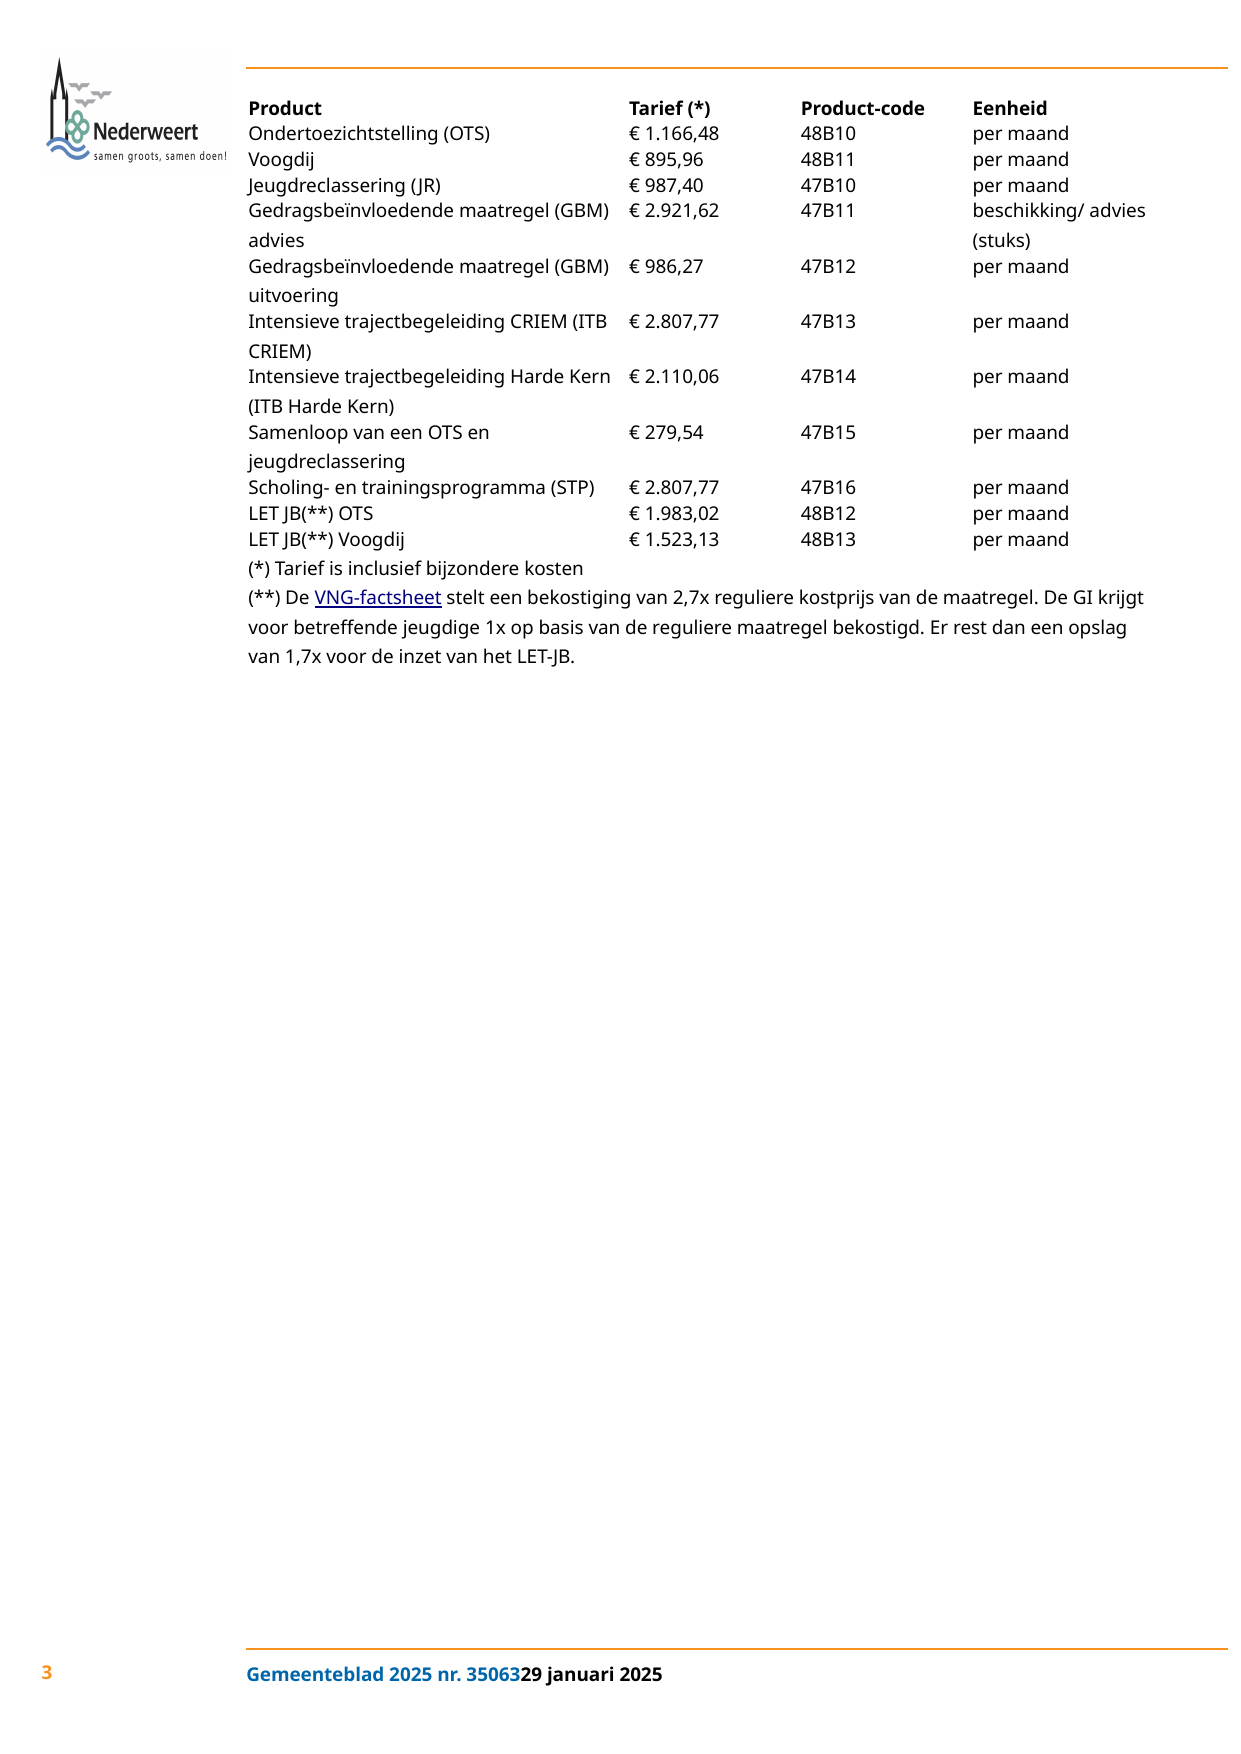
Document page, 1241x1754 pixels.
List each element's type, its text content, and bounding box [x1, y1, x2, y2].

table_cell € 279,54 [629, 419, 801, 474]
table_header Product [248, 95, 629, 121]
table_cell € 2.921,62 [629, 198, 801, 253]
table_cell 47B13 [801, 308, 972, 364]
table_cell € 1.166,48 [629, 121, 801, 146]
table_cell € 2.110,06 [629, 364, 801, 419]
table_cell Gedragsbeïnvloedende maatregel (GBM) uitvoering [248, 253, 629, 308]
table_cell Scholing- en trainingsprogramma (STP) [248, 474, 629, 500]
table_cell 48B13 [801, 526, 972, 551]
table_cell € 986,27 [629, 253, 801, 308]
table_header Tarief (*) [629, 95, 801, 121]
table_cell per maand [973, 474, 1152, 500]
table_cell 47B16 [801, 474, 972, 500]
table_cell 47B10 [801, 172, 972, 198]
table_cell € 2.807,77 [629, 474, 801, 500]
table_cell per maand [973, 253, 1152, 308]
table_cell 47B15 [801, 419, 972, 474]
text (*) Tarief is inclusief bijzondere kosten [248, 555, 1152, 580]
table_cell € 1.983,02 [629, 500, 801, 526]
table_cell per maand [973, 364, 1152, 419]
table_header Product-code [801, 95, 972, 121]
table_cell per maand [973, 526, 1152, 551]
picture [41, 47, 231, 172]
table_cell 48B10 [801, 121, 972, 146]
table_cell per maand [973, 308, 1152, 364]
table_cell Gedragsbeïnvloedende maatregel (GBM) advies [248, 198, 629, 253]
table_cell per maand [973, 121, 1152, 146]
table_cell € 987,40 [629, 172, 801, 198]
table_cell Intensieve trajectbegeleiding Harde Kern (ITB Harde Kern) [248, 364, 629, 419]
table_cell 47B11 [801, 198, 972, 253]
table_header Eenheid [973, 95, 1152, 121]
table_cell per maand [973, 500, 1152, 526]
table_cell 47B14 [801, 364, 972, 419]
table_cell LET JB(**) Voogdij [248, 526, 629, 551]
table_cell 48B11 [801, 146, 972, 172]
table_cell per maand [973, 172, 1152, 198]
table_cell per maand [973, 146, 1152, 172]
table_cell € 895,96 [629, 146, 801, 172]
table_cell 48B12 [801, 500, 972, 526]
table_cell Samenloop van een OTS en jeugdreclassering [248, 419, 629, 474]
table_cell € 2.807,77 [629, 308, 801, 364]
table_cell Jeugdreclassering (JR) [248, 172, 629, 198]
table_cell Voogdij [248, 146, 629, 172]
table_cell Intensieve trajectbegeleiding CRIEM (ITB CRIEM) [248, 308, 629, 364]
table_cell LET JB(**) OTS [248, 500, 629, 526]
table_cell beschikking/ advies (stuks) [973, 198, 1152, 253]
table_cell 47B12 [801, 253, 972, 308]
table_cell Ondertoezichtstelling (OTS) [248, 121, 629, 146]
text (**) De VNG-factsheet stelt een bekostiging van 2,7x reguliere kostprijs van de maatregel. De GI krijgt voor betreffende jeugdige 1x op basis van de reguliere maatregel bekostigd. Er rest dan een opslag van 1,7x voor de inzet van het LET-JB. [248, 584, 1152, 669]
table_cell per maand [973, 419, 1152, 474]
table_cell € 1.523,13 [629, 526, 801, 551]
